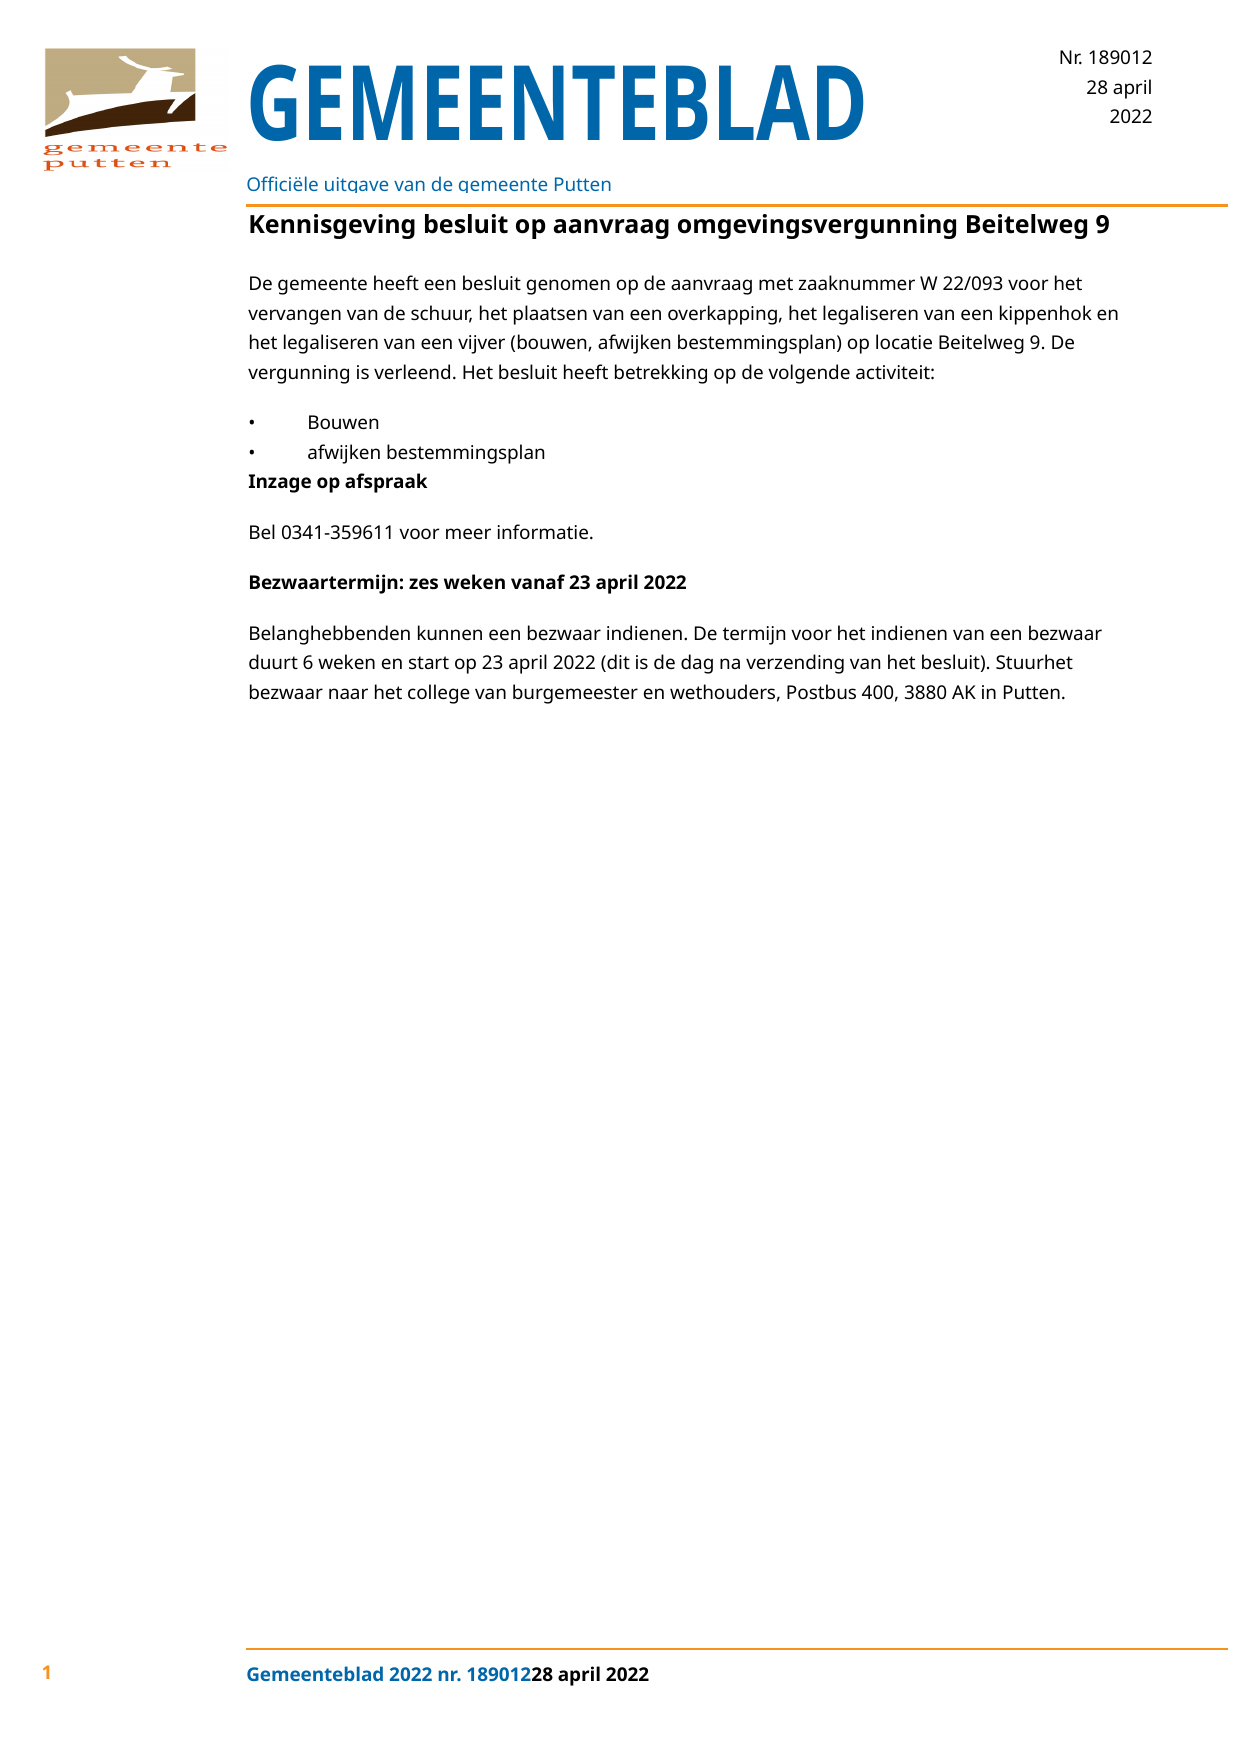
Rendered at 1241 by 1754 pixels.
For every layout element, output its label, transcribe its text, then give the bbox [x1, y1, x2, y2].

text Bezwaartermijn: zes weken vanaf 23 april 2022 [248, 569, 1152, 595]
picture [41, 47, 231, 172]
list afwijken bestemmingsplan [248, 439, 1152, 465]
text Belanghebbenden kunnen een bezwaar indienen. De termijn voor het indienen van een bezwaar duurt 6 weken en start op 23 april 2022 (dit is de dag na verzending van het besluit). Stuurhet bezwaar naar het college van burgemeester en wethouders, Postbus 400, 3880 AK in Putten. [248, 620, 1152, 705]
text Bel 0341-359611 voor meer informatie. [248, 519, 1152, 545]
text De gemeente heeft een besluit genomen op de aanvraag met zaaknummer W 22/093 voor het vervangen van de schuur, het plaatsen van een overkapping, het legaliseren van een kippenhok en het legaliseren van een vijver (bouwen, afwijken bestemmingsplan) op locatie Beitelweg 9. De vergunning is verleend. Het besluit heeft betrekking op de volgende activiteit: [248, 270, 1152, 385]
text Inzage op afspraak [248, 469, 1152, 494]
text Kennisgeving besluit op aanvraag omgevingsvergunning Beitelweg 9 [248, 207, 1152, 241]
list Bouwen [248, 409, 1152, 435]
